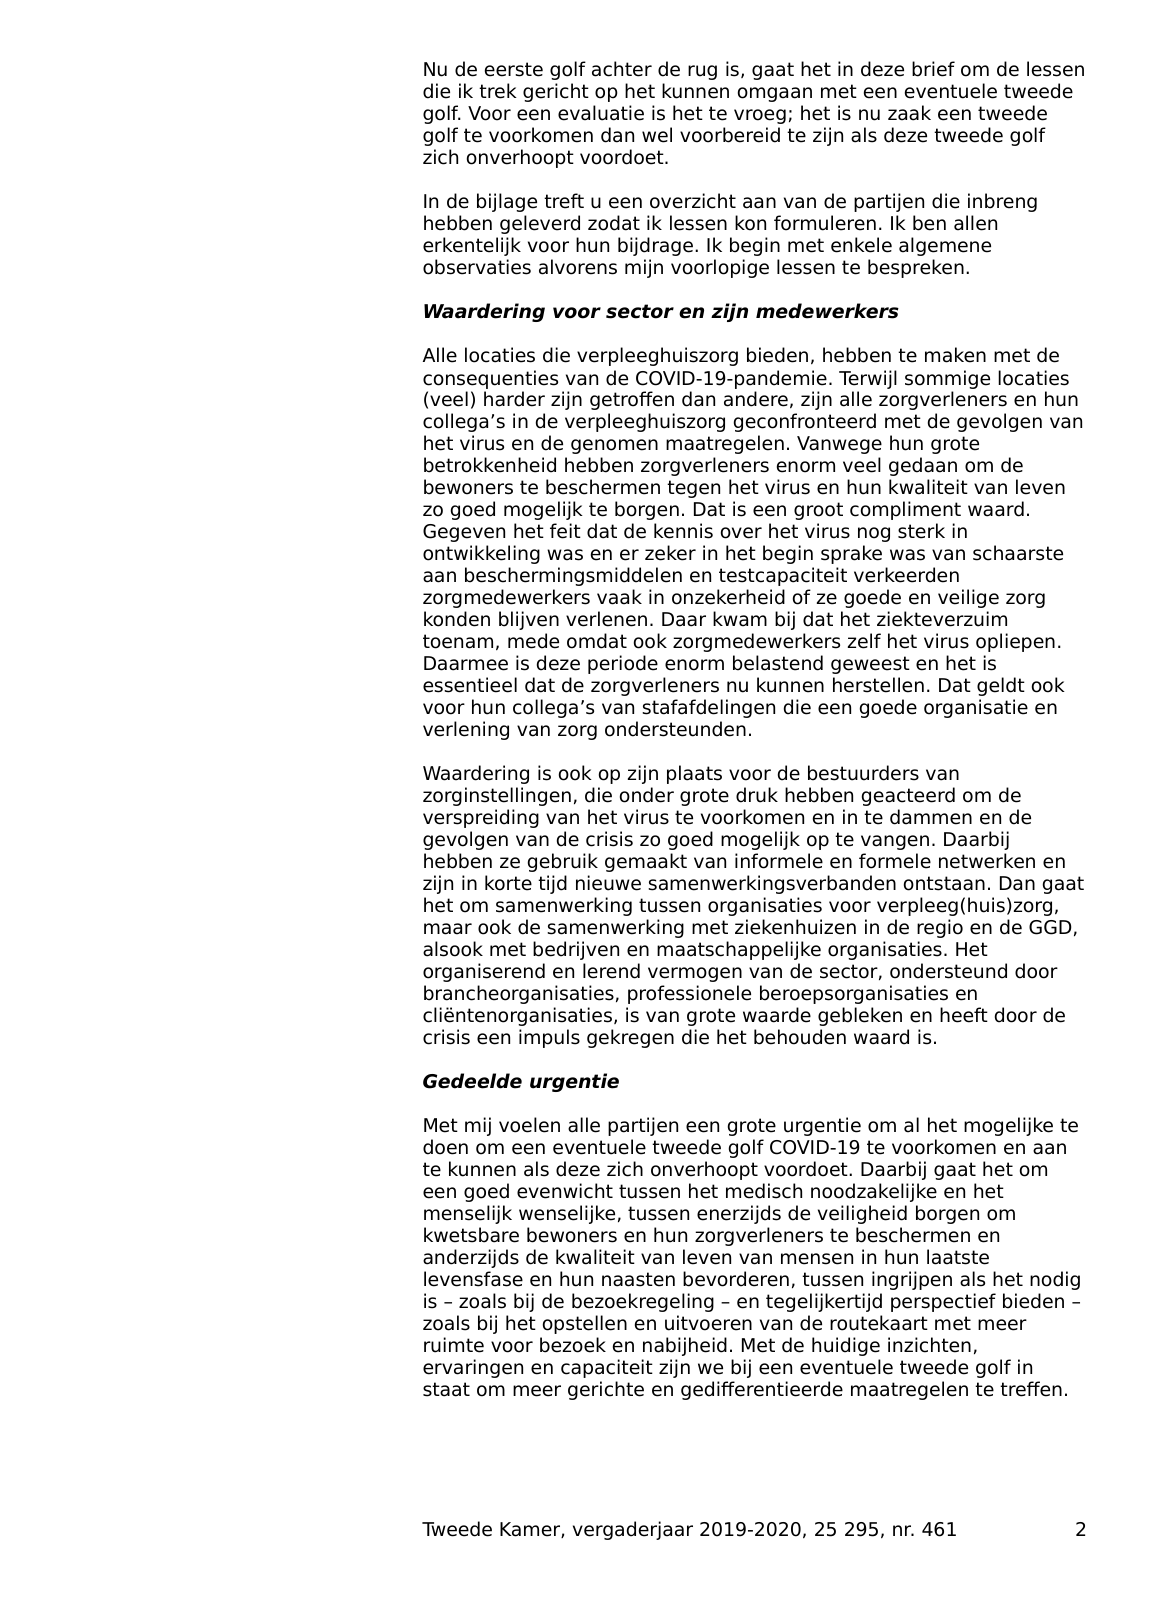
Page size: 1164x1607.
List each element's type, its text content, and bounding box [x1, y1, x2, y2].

text Waardering is ook op zijn plaats voor de bestuurders van zorginstellingen, die onder grote druk hebben geacteerd om de verspreiding van het virus te voorkomen en in te dammen en de gevolgen van de crisis zo goed mogelijk op te vangen. Daarbij hebben ze gebruik gemaakt van informele en formele netwerken en zijn in korte tijd nieuwe samenwerkingsverbanden ontstaan. Dan gaat het om samenwerking tussen organisaties voor verpleeg(huis)zorg, maar ook de samenwerking met ziekenhuizen in de regio en de GGD, alsook met bedrijven en maatschappelijke organisaties. Het organiserend en lerend vermogen van de sector, ondersteund door brancheorganisaties, professionele beroepsorganisaties en cliëntenorganisaties, is van grote waarde gebleken en heeft door de crisis een impuls gekregen die het behouden waard is. [422, 763, 1087, 1049]
subtitle Gedeelde urgentie [422, 1071, 1087, 1093]
text Met mij voelen alle partijen een grote urgentie om al het mogelijke te doen om een eventuele tweede golf COVID-19 te voorkomen en aan te kunnen als deze zich onverhoopt voordoet. Daarbij gaat het om een goed evenwicht tussen het medisch noodzakelijke en het menselijk wenselijke, tussen enerzijds de veiligheid borgen om kwetsbare bewoners en hun zorgverleners te beschermen en anderzijds de kwaliteit van leven van mensen in hun laatste levensfase en hun naasten bevorderen, tussen ingrijpen als het nodig is – zoals bij de bezoekregeling – en tegelijkertijd perspectief bieden – zoals bij het opstellen en uitvoeren van de routekaart met meer ruimte voor bezoek en nabijheid. Met de huidige inzichten, ervaringen en capaciteit zijn we bij een eventuele tweede golf in staat om meer gerichte en gedifferentieerde maatregelen te treffen. [422, 1115, 1087, 1401]
text Nu de eerste golf achter de rug is, gaat het in deze brief om de lessen die ik trek gericht op het kunnen omgaan met een eventuele tweede golf. Voor een evaluatie is het te vroeg; het is nu zaak een tweede golf te voorkomen dan wel voorbereid te zijn als deze tweede golf zich onverhoopt voordoet. [422, 59, 1087, 169]
subtitle Waardering voor sector en zijn medewerkers [422, 301, 1087, 323]
text Alle locaties die verpleeghuiszorg bieden, hebben te maken met de consequenties van de COVID-19-pandemie. Terwijl sommige locaties (veel) harder zijn getroffen dan andere, zijn alle zorgverleners en hun collega’s in de verpleeghuiszorg geconfronteerd met de gevolgen van het virus en de genomen maatregelen. Vanwege hun grote betrokkenheid hebben zorgverleners enorm veel gedaan om de bewoners te beschermen tegen het virus en hun kwaliteit van leven zo goed mogelijk te borgen. Dat is een groot compliment waard. Gegeven het feit dat de kennis over het virus nog sterk in ontwikkeling was en er zeker in het begin sprake was van schaarste aan beschermingsmiddelen en testcapaciteit verkeerden zorgmedewerkers vaak in onzekerheid of ze goede en veilige zorg konden blijven verlenen. Daar kwam bij dat het ziekteverzuim toenam, mede omdat ook zorgmedewerkers zelf het virus opliepen. Daarmee is deze periode enorm belastend geweest en het is essentieel dat de zorgverleners nu kunnen herstellen. Dat geldt ook voor hun collega’s van stafafdelingen die een goede organisatie en verlening van zorg ondersteunden. [422, 345, 1087, 741]
text In de bijlage treft u een overzicht aan van de partijen die inbreng hebben geleverd zodat ik lessen kon formuleren. Ik ben allen erkentelijk voor hun bijdrage. Ik begin met enkele algemene observaties alvorens mijn voorlopige lessen te bespreken. [422, 191, 1087, 279]
